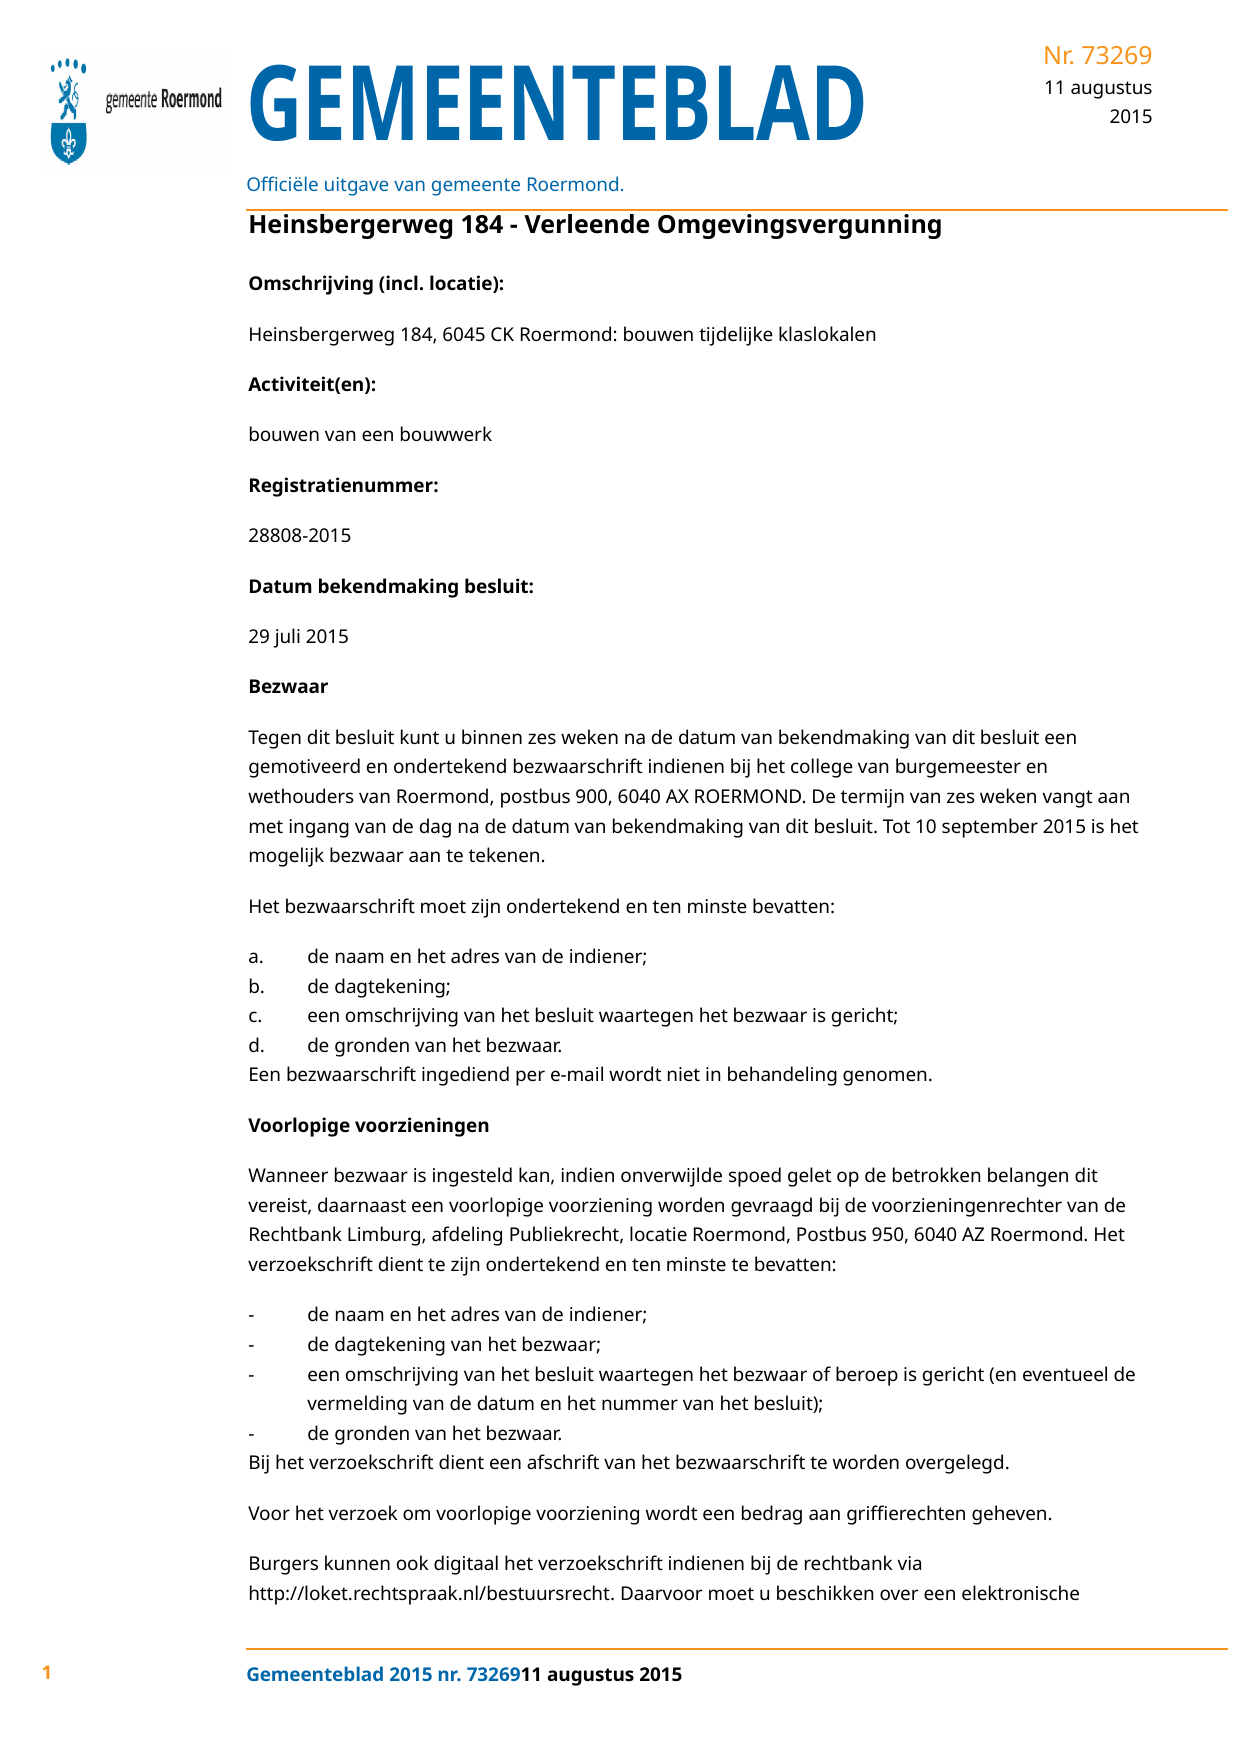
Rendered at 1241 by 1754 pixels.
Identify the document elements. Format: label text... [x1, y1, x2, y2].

list de gronden van het bezwaar. [248, 1032, 1152, 1058]
text Bezwaar [248, 674, 1152, 699]
list de dagtekening; [248, 973, 1152, 998]
text Voorlopige voorzieningen [248, 1112, 1152, 1138]
text Datum bekendmaking besluit: [248, 573, 1152, 598]
text Een bezwaarschrift ingediend per e-mail wordt niet in behandeling genomen. [248, 1062, 1152, 1087]
text Heinsbergerweg 184 - Verleende Omgevingsvergunning [248, 211, 1152, 241]
text 29 juli 2015 [248, 623, 1152, 649]
text Voor het verzoek om voorlopige voorziening wordt een bedrag aan griffierechten geheven. [248, 1500, 1152, 1526]
list een omschrijving van het besluit waartegen het bezwaar of beroep is gericht (en eventueel de vermelding van de datum en het nummer van het besluit); [248, 1361, 1152, 1416]
text Tegen dit besluit kunt u binnen zes weken na de datum van bekendmaking van dit besluit een gemotiveerd en ondertekend bezwaarschrift indienen bij het college van burgemeester en wethouders van Roermond, postbus 900, 6040 AX ROERMOND. De termijn van zes weken vangt aan met ingang van de dag na de datum van bekendmaking van dit besluit. Tot 10 september 2015 is het mogelijk bezwaar aan te tekenen. [248, 724, 1152, 868]
list een omschrijving van het besluit waartegen het bezwaar is gericht; [248, 1002, 1152, 1028]
text Heinsbergerweg 184, 6045 CK Roermond: bouwen tijdelijke klaslokalen [248, 321, 1152, 346]
text Bij het verzoekschrift dient een afschrift van het bezwaarschrift te worden overgelegd. [248, 1449, 1152, 1475]
text Omschrijving (incl. locatie): [248, 270, 1152, 296]
text Registratienummer: [248, 472, 1152, 498]
list de dagtekening van het bezwaar; [248, 1331, 1152, 1357]
text Activiteit(en): [248, 371, 1152, 397]
list de naam en het adres van de indiener; [248, 1302, 1152, 1327]
text Het bezwaarschrift moet zijn ondertekend en ten minste bevatten: [248, 893, 1152, 918]
text 28808-2015 [248, 522, 1152, 548]
list de naam en het adres van de indiener; [248, 943, 1152, 969]
list de gronden van het bezwaar. [248, 1420, 1152, 1446]
picture [41, 47, 231, 172]
text Wanneer bezwaar is ingesteld kan, indien onverwijlde spoed gelet op de betrokken belangen dit vereist, daarnaast een voorlopige voorziening worden gevraagd bij de voorzieningenrechter van de Rechtbank Limburg, afdeling Publiekrecht, locatie Roermond, Postbus 950, 6040 AZ Roermond. Het verzoekschrift dient te zijn ondertekend en ten minste te bevatten: [248, 1162, 1152, 1277]
text Burgers kunnen ook digitaal het verzoekschrift indienen bij de rechtbank via http://loket.rechtspraak.nl/bestuursrecht. Daarvoor moet u beschikken over een elektronische [248, 1550, 1152, 1606]
text bouwen van een bouwwerk [248, 422, 1152, 447]
